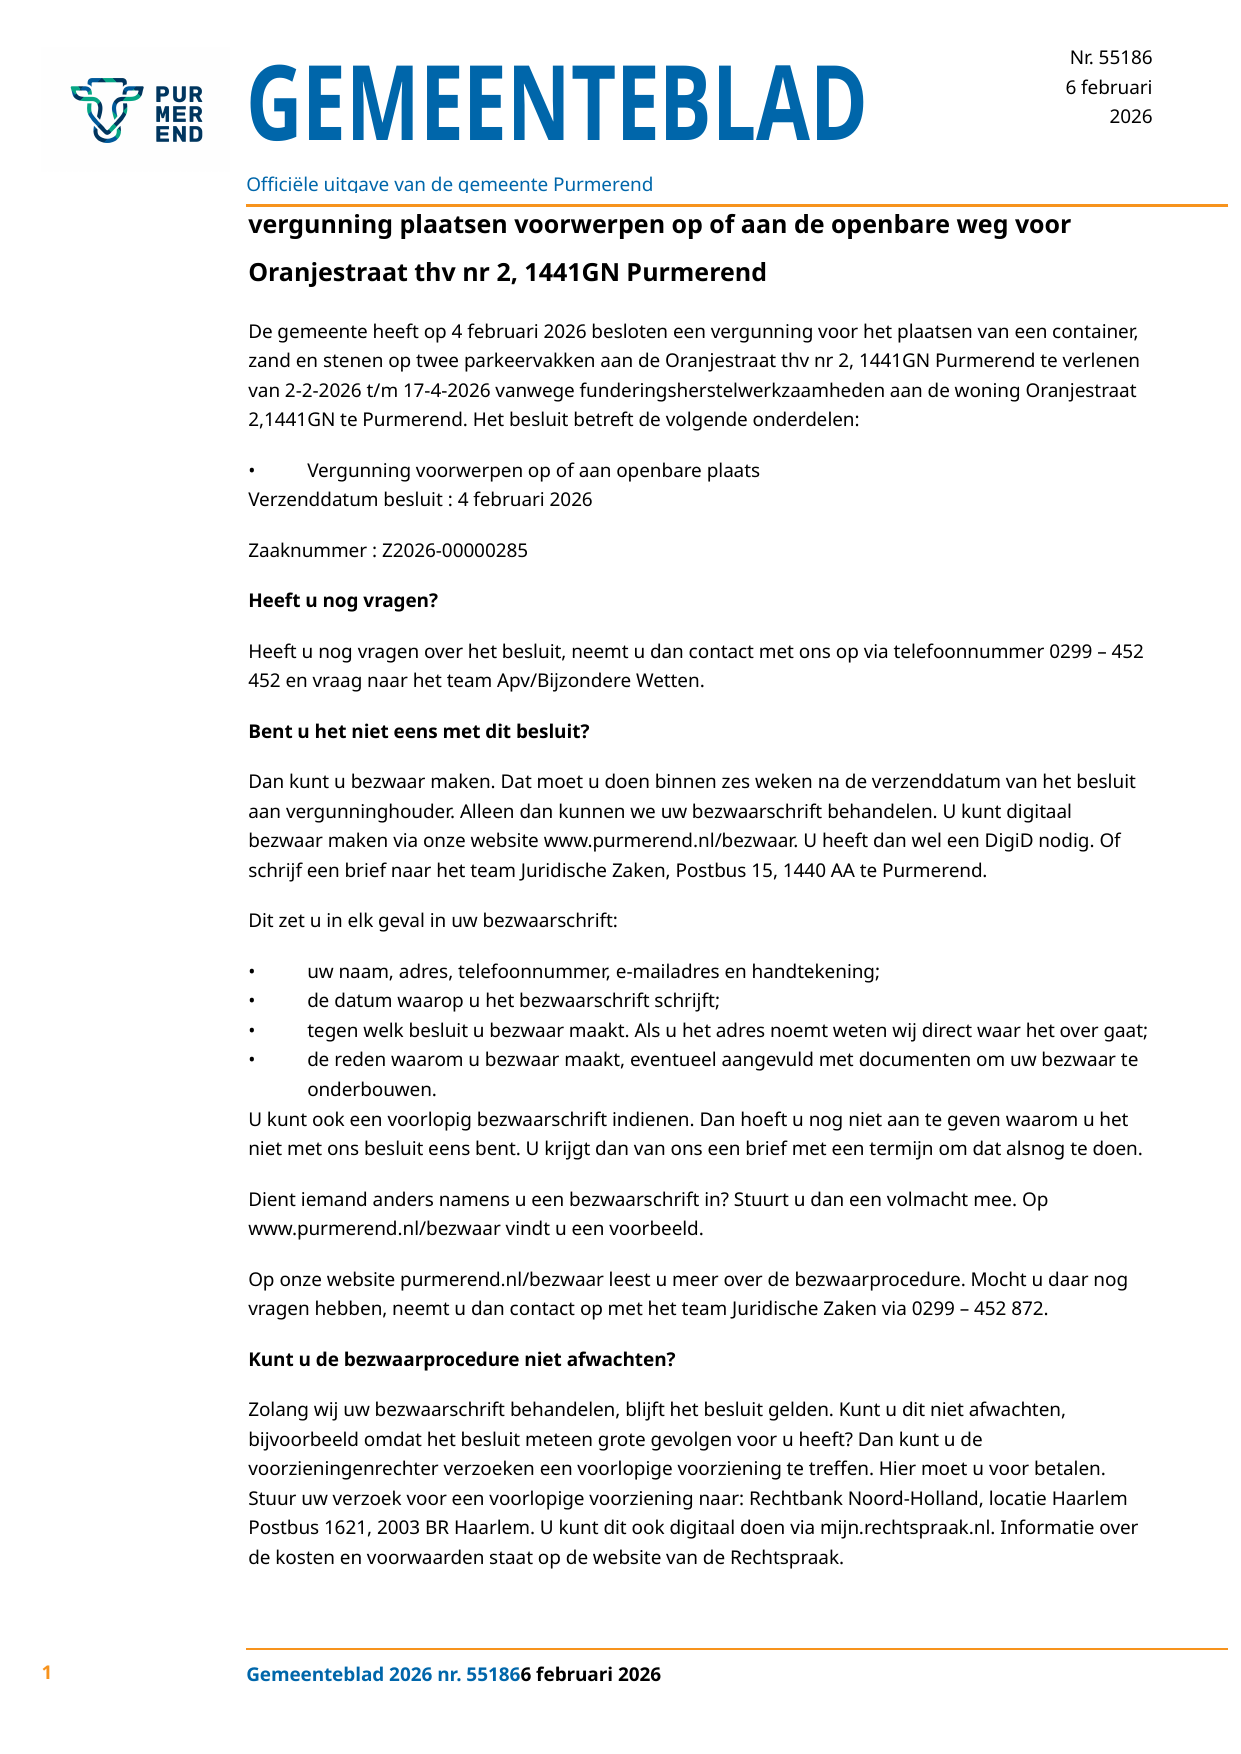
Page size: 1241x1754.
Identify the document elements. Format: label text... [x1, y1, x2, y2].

text Kunt u de bezwaarprocedure niet afwachten? [248, 1346, 1152, 1372]
text Verzenddatum besluit : 4 februari 2026 [248, 487, 1152, 512]
list de datum waarop u het bezwaarschrift schrijft; [248, 987, 1152, 1013]
list uw naam, adres, telefoonnummer, e-mailadres en handtekening; [248, 958, 1152, 984]
text Heeft u nog vragen? [248, 587, 1152, 613]
text vergunning plaatsen voorwerpen op of aan de openbare weg voor Oranjestraat thv nr 2, 1441GN Purmerend [248, 207, 1152, 288]
text Dient iemand anders namens u een bezwaarschrift in? Stuurt u dan een volmacht mee. Op www.purmerend.nl/bezwaar vindt u een voorbeeld. [248, 1186, 1152, 1241]
text De gemeente heeft op 4 februari 2026 besloten een vergunning voor het plaatsen van een container, zand en stenen op twee parkeervakken aan de Oranjestraat thv nr 2, 1441GN Purmerend te verlenen van 2-2-2026 t/m 17-4-2026 vanwege funderingsherstelwerkzaamheden aan de woning Oranjestraat 2,1441GN te Purmerend. Het besluit betreft de volgende onderdelen: [248, 318, 1152, 432]
text U kunt ook een voorlopig bezwaarschrift indienen. Dan hoeft u nog niet aan te geven waarom u het niet met ons besluit eens bent. U krijgt dan van ons een brief met een termijn om dat alsnog te doen. [248, 1106, 1152, 1161]
text Dit zet u in elk geval in uw bezwaarschrift: [248, 907, 1152, 933]
text Zaaknummer : Z2026-00000285 [248, 537, 1152, 563]
list Vergunning voorwerpen op of aan openbare plaats [248, 457, 1152, 483]
text Bent u het niet eens met dit besluit? [248, 718, 1152, 744]
text Zolang wij uw bezwaarschrift behandelen, blijft het besluit gelden. Kunt u dit niet afwachten, bijvoorbeeld omdat het besluit meteen grote gevolgen voor u heeft? Dan kunt u de voorzieningenrechter verzoeken een voorlopige voorziening te treffen. Hier moet u voor betalen. Stuur uw verzoek voor een voorlopige voorziening naar: Rechtbank Noord-Holland, locatie Haarlem Postbus 1621, 2003 BR Haarlem. U kunt dit ook digitaal doen via mijn.rechtspraak.nl. Informatie over de kosten en voorwaarden staat op de website van de Rechtspraak. [248, 1396, 1152, 1570]
text Dan kunt u bezwaar maken. Dat moet u doen binnen zes weken na de verzenddatum van het besluit aan vergunninghouder. Alleen dan kunnen we uw bezwaarschrift behandelen. U kunt digitaal bezwaar maken via onze website www.purmerend.nl/bezwaar. U heeft dan wel een DigiD nodig. Of schrijf een brief naar het team Juridische Zaken, Postbus 15, 1440 AA te Purmerend. [248, 768, 1152, 883]
list tegen welk besluit u bezwaar maakt. Als u het adres noemt weten wij direct waar het over gaat; [248, 1017, 1152, 1043]
list de reden waarom u bezwaar maakt, eventueel aangevuld met documenten om uw bezwaar te onderbouwen. [248, 1047, 1152, 1102]
picture [41, 47, 231, 172]
text Heeft u nog vragen over het besluit, neemt u dan contact met ons op via telefoonnummer 0299 – 452 452 en vraag naar het team Apv/Bijzondere Wetten. [248, 638, 1152, 693]
text Op onze website purmerend.nl/bezwaar leest u meer over de bezwaarprocedure. Mocht u daar nog vragen hebben, neemt u dan contact op met het team Juridische Zaken via 0299 – 452 872. [248, 1266, 1152, 1321]
